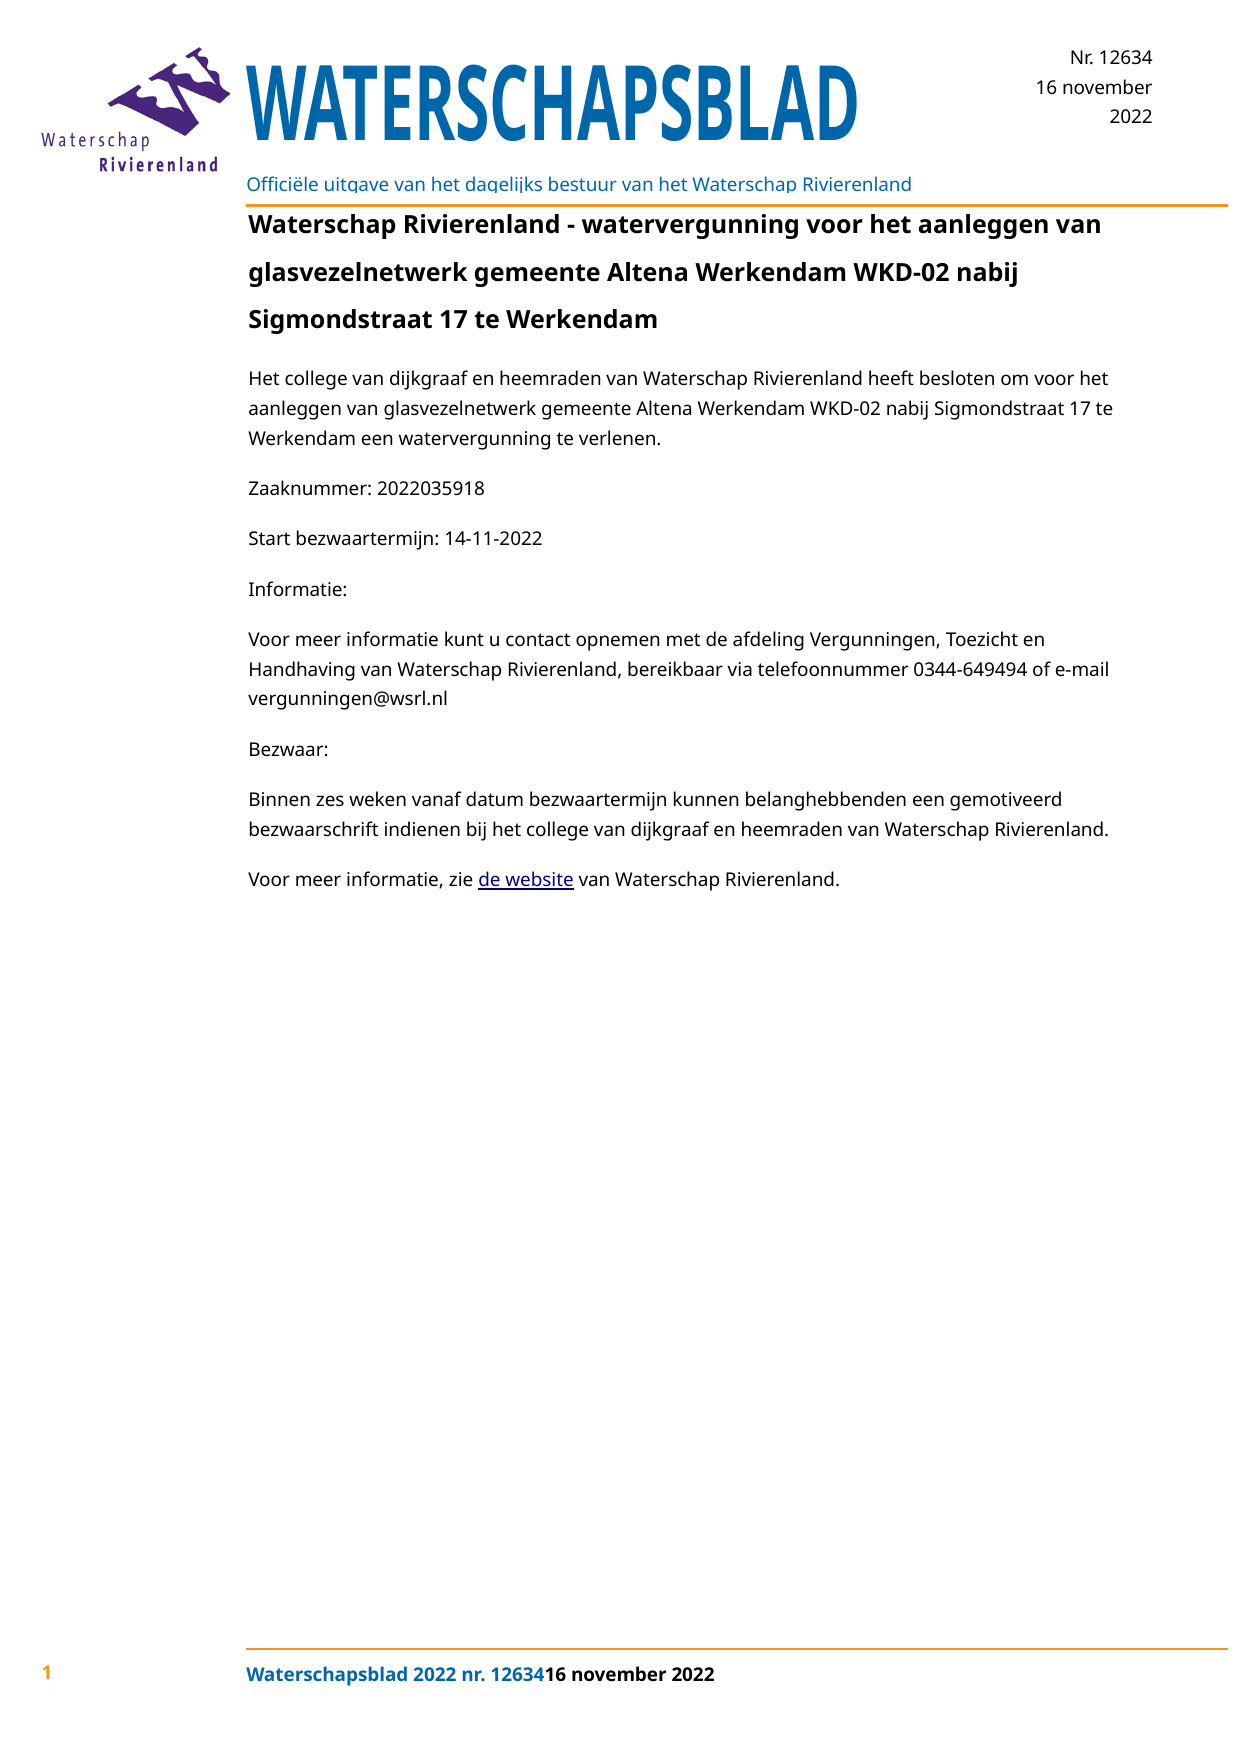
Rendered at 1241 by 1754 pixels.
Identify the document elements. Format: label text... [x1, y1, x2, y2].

text Binnen zes weken vanaf datum bezwaartermijn kunnen belanghebbenden een gemotiveerd bezwaarschrift indienen bij het college van dijkgraaf en heemraden van Waterschap Rivierenland. [248, 786, 1152, 842]
text Voor meer informatie, zie de website van Waterschap Rivierenland. [248, 866, 1152, 892]
text Bezwaar: [248, 736, 1152, 762]
picture [41, 47, 231, 172]
text Zaaknummer: 2022035918 [248, 475, 1152, 501]
text Waterschap Rivierenland - watervergunning voor het aanleggen van glasvezelnetwerk gemeente Altena Werkendam WKD-02 nabij Sigmondstraat 17 te Werkendam [248, 207, 1152, 336]
text Start bezwaartermijn: 14-11-2022 [248, 526, 1152, 551]
text Het college van dijkgraaf en heemraden van Waterschap Rivierenland heeft besloten om voor het aanleggen van glasvezelnetwerk gemeente Altena Werkendam WKD-02 nabij Sigmondstraat 17 te Werkendam een watervergunning te verlenen. [248, 366, 1152, 450]
text Voor meer informatie kunt u contact opnemen met de afdeling Vergunningen, Toezicht en Handhaving van Waterschap Rivierenland, bereikbaar via telefoonnummer 0344-649494 of e-mail vergunningen@wsrl.nl [248, 626, 1152, 711]
text Informatie: [248, 576, 1152, 602]
